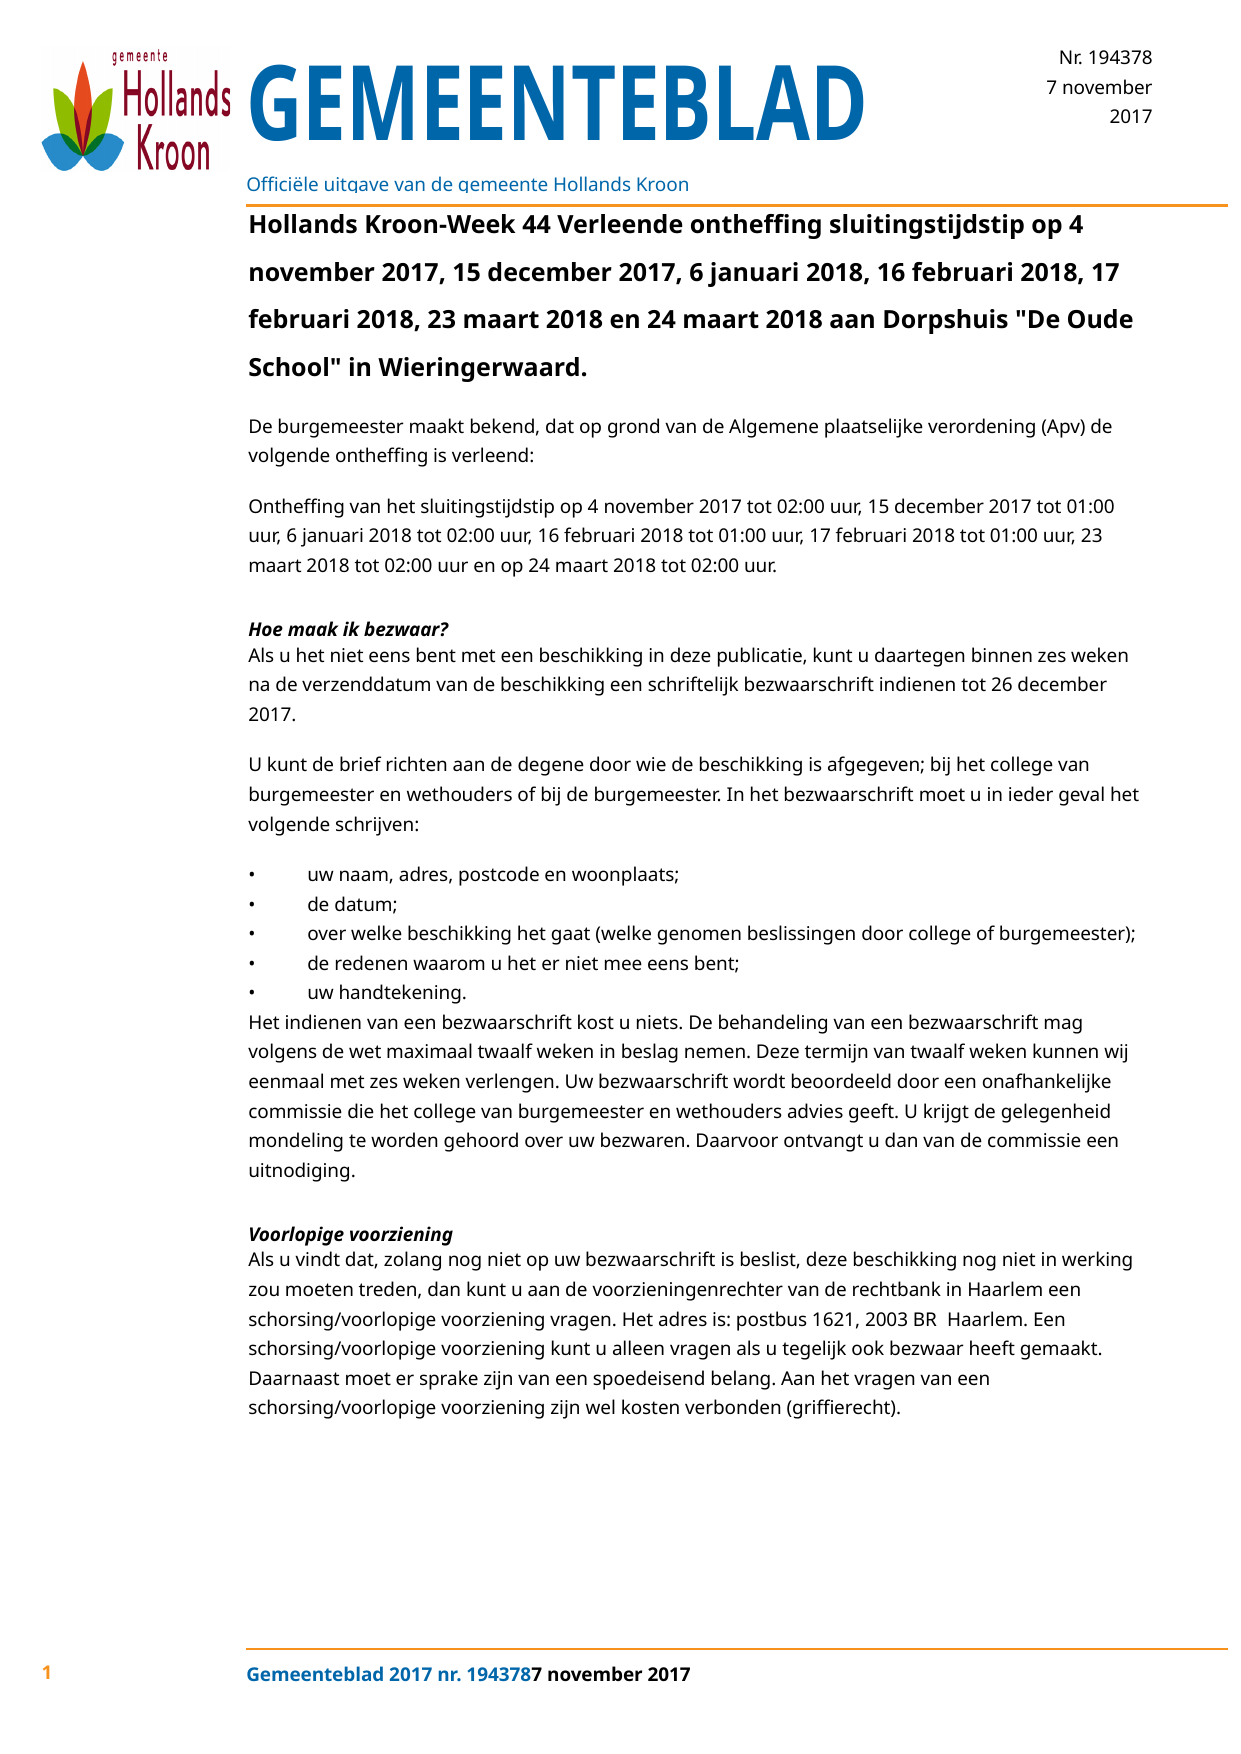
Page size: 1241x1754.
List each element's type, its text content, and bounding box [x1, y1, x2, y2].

text Als u vindt dat, zolang nog niet op uw bezwaarschrift is beslist, deze beschikking nog niet in werking zou moeten treden, dan kunt u aan de voorzieningenrechter van de rechtbank in Haarlem een schorsing/voorlopige voorziening vragen. Het adres is: postbus 1621, 2003 BR Haarlem. Een schorsing/voorlopige voorziening kunt u alleen vragen als u tegelijk ook bezwaar heeft gemaakt. Daarnaast moet er sprake zijn van een spoedeisend belang. Aan het vragen van een schorsing/voorlopige voorziening zijn wel kosten verbonden (griffierecht). [248, 1247, 1152, 1420]
list uw naam, adres, postcode en woonplaats; [248, 861, 1152, 887]
text Hollands Kroon-Week 44 Verleende ontheffing sluitingstijdstip op 4 november 2017, 15 december 2017, 6 januari 2018, 16 februari 2018, 17 februari 2018, 23 maart 2018 en 24 maart 2018 aan Dorpshuis "De Oude School" in Wieringerwaard. [248, 207, 1152, 384]
text Voorlopige voorziening [248, 1221, 1152, 1247]
list uw handtekening. [248, 979, 1152, 1005]
text U kunt de brief richten aan de degene door wie de beschikking is afgegeven; bij het college van burgemeester en wethouders of bij de burgemeester. In het bezwaarschrift moet u in ieder geval het volgende schrijven: [248, 752, 1152, 836]
text Het indienen van een bezwaarschrift kost u niets. De behandeling van een bezwaarschrift mag volgens de wet maximaal twaalf weken in beslag nemen. Deze termijn van twaalf weken kunnen wij eenmaal met zes weken verlengen. Uw bezwaarschrift wordt beoordeeld door een onafhankelijke commissie die het college van burgemeester en wethouders advies geeft. U krijgt de gelegenheid mondeling te worden gehoord over uw bezwaren. Daarvoor ontvangt u dan van de commissie een uitnodiging. [248, 1009, 1152, 1183]
list de datum; [248, 891, 1152, 916]
text Ontheffing van het sluitingstijdstip op 4 november 2017 tot 02:00 uur, 15 december 2017 tot 01:00 uur, 6 januari 2018 tot 02:00 uur, 16 februari 2018 tot 01:00 uur, 17 februari 2018 tot 01:00 uur, 23 maart 2018 tot 02:00 uur en op 24 maart 2018 tot 02:00 uur. [248, 493, 1152, 578]
list de redenen waarom u het er niet mee eens bent; [248, 950, 1152, 976]
list over welke beschikking het gaat (welke genomen beslissingen door college of burgemeester); [248, 920, 1152, 946]
text De burgemeester maakt bekend, dat op grond van de Algemene plaatselijke verordening (Apv) de volgende ontheffing is verleend: [248, 413, 1152, 468]
text Als u het niet eens bent met een beschikking in deze publicatie, kunt u daartegen binnen zes weken na de verzenddatum van de beschikking een schriftelijk bezwaarschrift indienen tot 26 december 2017. [248, 642, 1152, 727]
picture [41, 47, 231, 172]
text Hoe maak ik bezwaar? [248, 616, 1152, 642]
